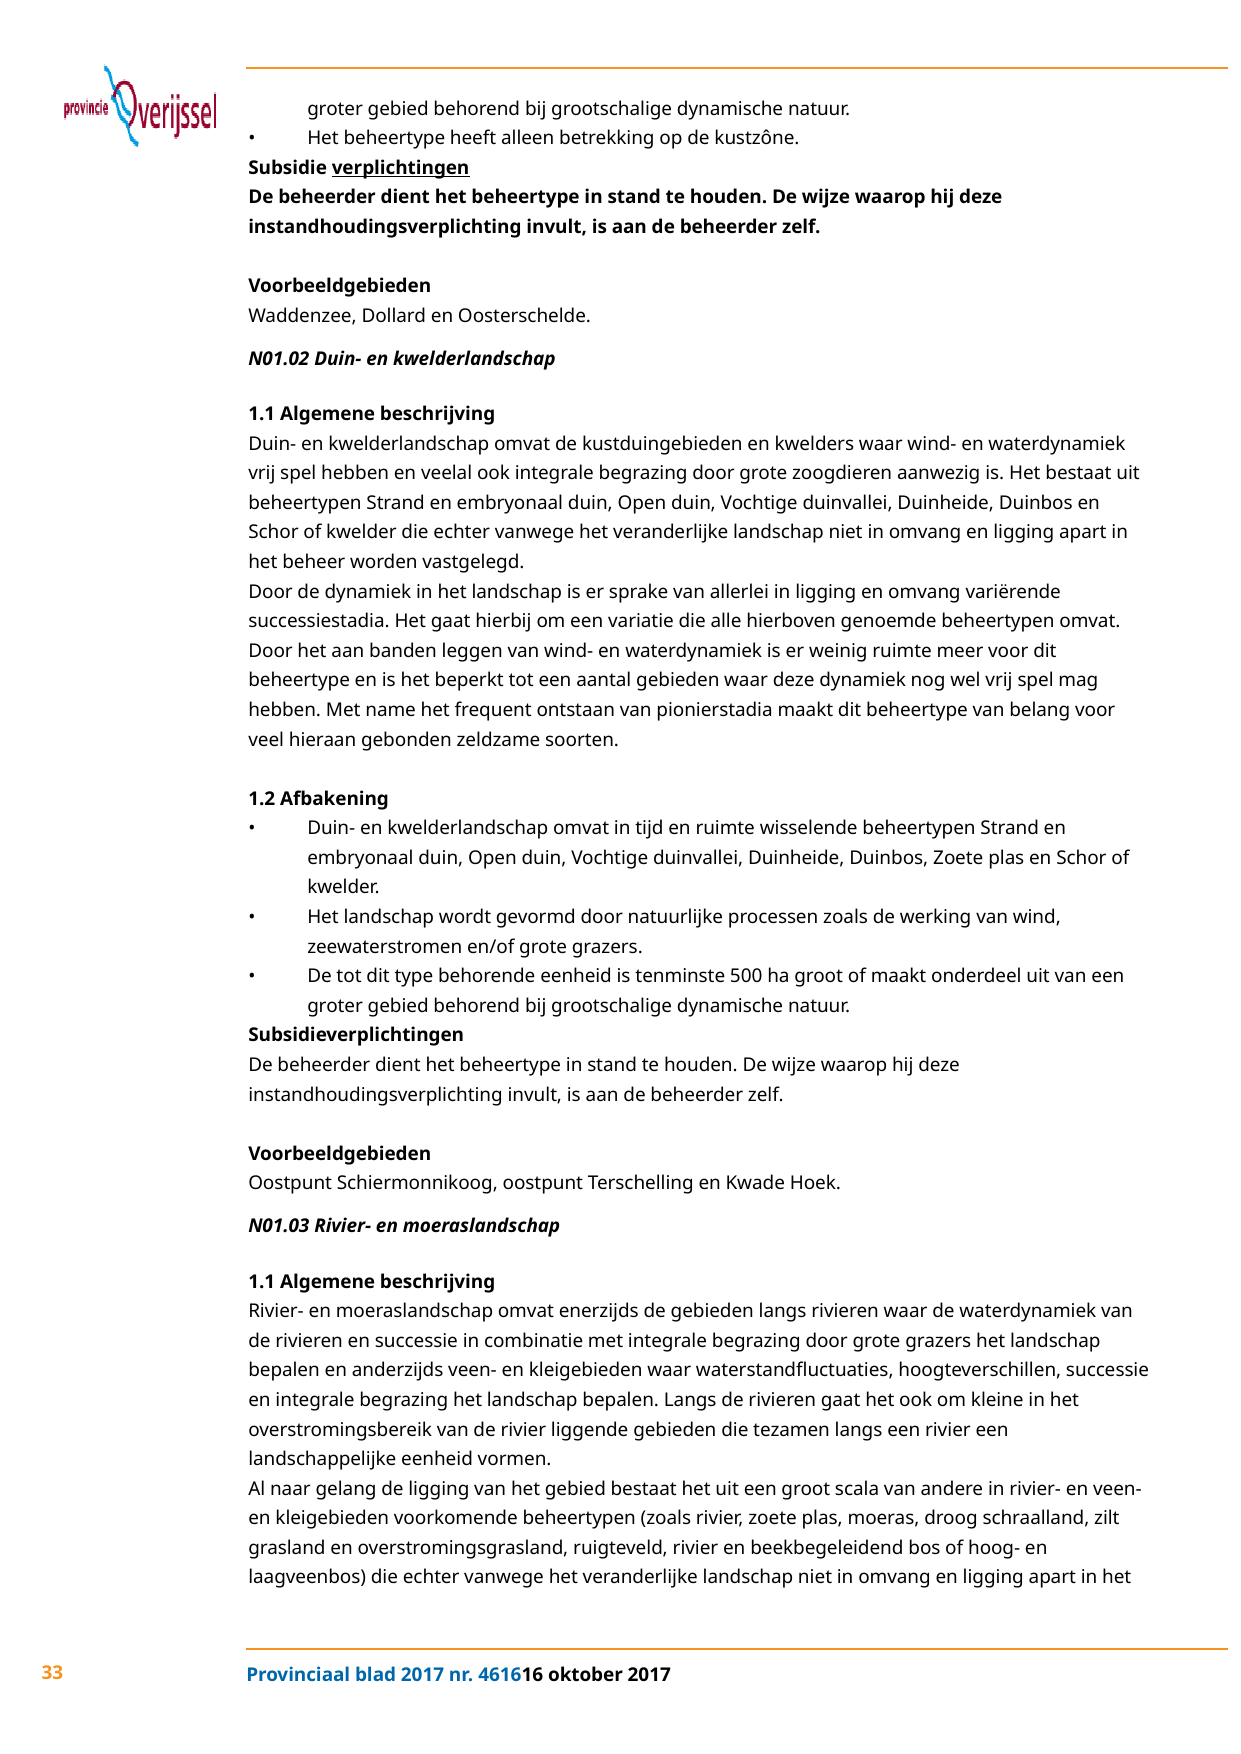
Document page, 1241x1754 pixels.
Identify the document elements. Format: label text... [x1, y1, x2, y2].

text N01.03 Rivier- en moeraslandschap [248, 1213, 1152, 1238]
text Waddenzee, Dollard en Oosterschelde. [248, 302, 1152, 328]
text Voorbeeldgebieden [248, 1140, 1152, 1166]
text Door de dynamiek in het landschap is er sprake van allerlei in ligging en omvang variërende successiestadia. Het gaat hierbij om een variatie die alle hierboven genoemde beheertypen omvat. Door het aan banden leggen van wind- en waterdynamiek is er weinig ruimte meer voor dit beheertype en is het beperkt tot een aantal gebieden waar deze dynamiek nog wel vrij spel mag hebben. Met name het frequent ontstaan van pionierstadia maakt dit beheertype van belang voor veel hieraan gebonden zeldzame soorten. [248, 578, 1152, 751]
text De beheerder dient het beheertype in stand te houden. De wijze waarop hij deze instandhoudingsverplichting invult, is aan de beheerder zelf. [248, 183, 1152, 239]
text 1.1 Algemene beschrijving [248, 1268, 1152, 1294]
text Voorbeeldgebieden [248, 272, 1152, 298]
text Subsidieverplichtingen [248, 1022, 1152, 1047]
text N01.02 Duin- en kwelderlandschap [248, 345, 1152, 371]
list De tot dit type behorende eenheid is tenminste 500 ha groot of maakt onderdeel uit van een groter gebied behorend bij grootschalige dynamische natuur. [248, 962, 1152, 1018]
text 1.1 Algemene beschrijving [248, 400, 1152, 426]
text Duin- en kwelderlandschap omvat de kustduingebieden en kwelders waar wind- en waterdynamiek vrij spel hebben en veelal ook integrale begrazing door grote zoogdieren aanwezig is. Het bestaat uit beheertypen Strand en embryonaal duin, Open duin, Vochtige duinvallei, Duinheide, Duinbos en Schor of kwelder die echter vanwege het veranderlijke landschap niet in omvang en ligging apart in het beheer worden vastgelegd. [248, 430, 1152, 574]
text Rivier- en moeraslandschap omvat enerzijds de gebieden langs rivieren waar de waterdynamiek van de rivieren en successie in combinatie met integrale begrazing door grote grazers het landschap bepalen en anderzijds veen- en kleigebieden waar waterstandfluctuaties, hoogteverschillen, successie en integrale begrazing het landschap bepalen. Langs de rivieren gaat het ook om kleine in het overstromingsbereik van de rivier liggende gebieden die tezamen langs een rivier een landschappelijke eenheid vormen. [248, 1297, 1152, 1471]
list Het beheertype heeft alleen betrekking op de kustzône. [248, 124, 1152, 150]
text 1.2 Afbakening [248, 785, 1152, 811]
list groter gebied behorend bij grootschalige dynamische natuur. [248, 95, 1152, 121]
text De beheerder dient het beheertype in stand te houden. De wijze waarop hij deze instandhoudingsverplichting invult, is aan de beheerder zelf. [248, 1051, 1152, 1106]
picture [41, 47, 231, 172]
list Het landschap wordt gevormd door natuurlijke processen zoals de werking van wind, zeewaterstromen en/of grote grazers. [248, 903, 1152, 958]
text Subsidie verplichtingen [248, 154, 1152, 180]
list Duin- en kwelderlandschap omvat in tijd en ruimte wisselende beheertypen Strand en embryonaal duin, Open duin, Vochtige duinvallei, Duinheide, Duinbos, Zoete plas en Schor of kwelder. [248, 814, 1152, 899]
text Al naar gelang de ligging van het gebied bestaat het uit een groot scala van andere in rivier- en veen- en kleigebieden voorkomende beheertypen (zoals rivier, zoete plas, moeras, droog schraalland, zilt grasland en overstromingsgrasland, ruigteveld, rivier en beekbegeleidend bos of hoog- en laagveenbos) die echter vanwege het veranderlijke landschap niet in omvang en ligging apart in het [248, 1475, 1152, 1589]
text Oostpunt Schiermonnikoog, oostpunt Terschelling en Kwade Hoek. [248, 1169, 1152, 1195]
